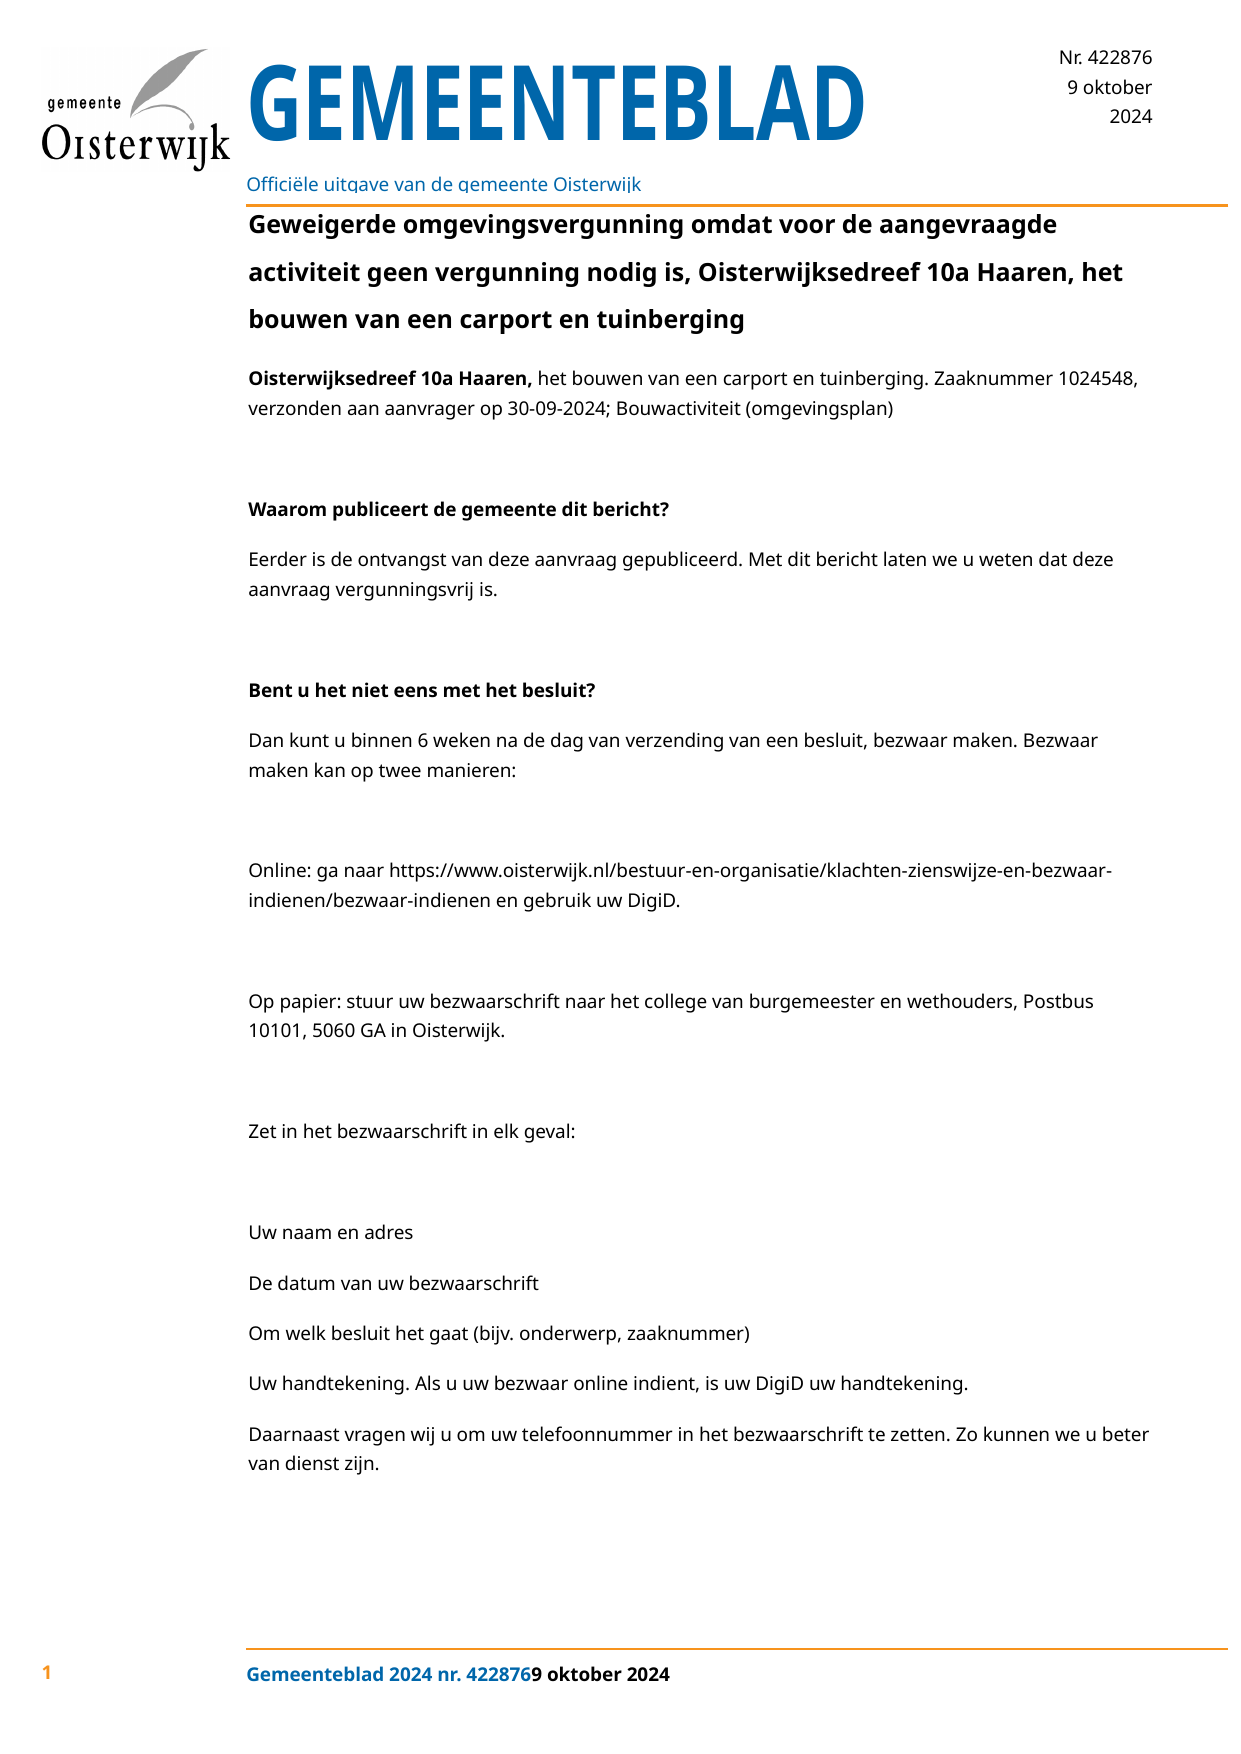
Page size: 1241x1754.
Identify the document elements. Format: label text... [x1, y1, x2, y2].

text De datum van uw bezwaarschrift [248, 1270, 1152, 1295]
text Uw naam en adres [248, 1219, 1152, 1245]
text Eerder is de ontvangst van deze aanvraag gepubliceerd. Met dit bericht laten we u weten dat deze aanvraag vergunningsvrij is. [248, 546, 1152, 602]
text Zet in het bezwaarschrift in elk geval: [248, 1118, 1152, 1144]
text Oisterwijksedreef 10a Haaren, het bouwen van een carport en tuinberging. Zaaknummer 1024548, verzonden aan aanvrager op 30-09-2024; Bouwactiviteit (omgevingsplan) [248, 366, 1152, 421]
picture [41, 47, 231, 172]
text Op papier: stuur uw bezwaarschrift naar het college van burgemeester en wethouders, Postbus 10101, 5060 GA in Oisterwijk. [248, 988, 1152, 1043]
text Uw handtekening. Als u uw bezwaar online indient, is uw DigiD uw handtekening. [248, 1371, 1152, 1396]
text Waarom publiceert de gemeente dit bericht? [248, 496, 1152, 522]
text Dan kunt u binnen 6 weken na de dag van verzending van een besluit, bezwaar maken. Bezwaar maken kan op twee manieren: [248, 727, 1152, 782]
text Bent u het niet eens met het besluit? [248, 677, 1152, 702]
text Om welk besluit het gaat (bijv. onderwerp, zaaknummer) [248, 1320, 1152, 1346]
text Online: ga naar https://www.oisterwijk.nl/bestuur-en-organisatie/klachten-zienswijze-en-bezwaar-indienen/bezwaar-indienen en gebruik uw DigiD. [248, 858, 1152, 913]
text Geweigerde omgevingsvergunning omdat voor de aangevraagde activiteit geen vergunning nodig is, Oisterwijksedreef 10a Haaren, het bouwen van een carport en tuinberging [248, 207, 1152, 336]
text Daarnaast vragen wij u om uw telefoonnummer in het bezwaarschrift te zetten. Zo kunnen we u beter van dienst zijn. [248, 1421, 1152, 1476]
